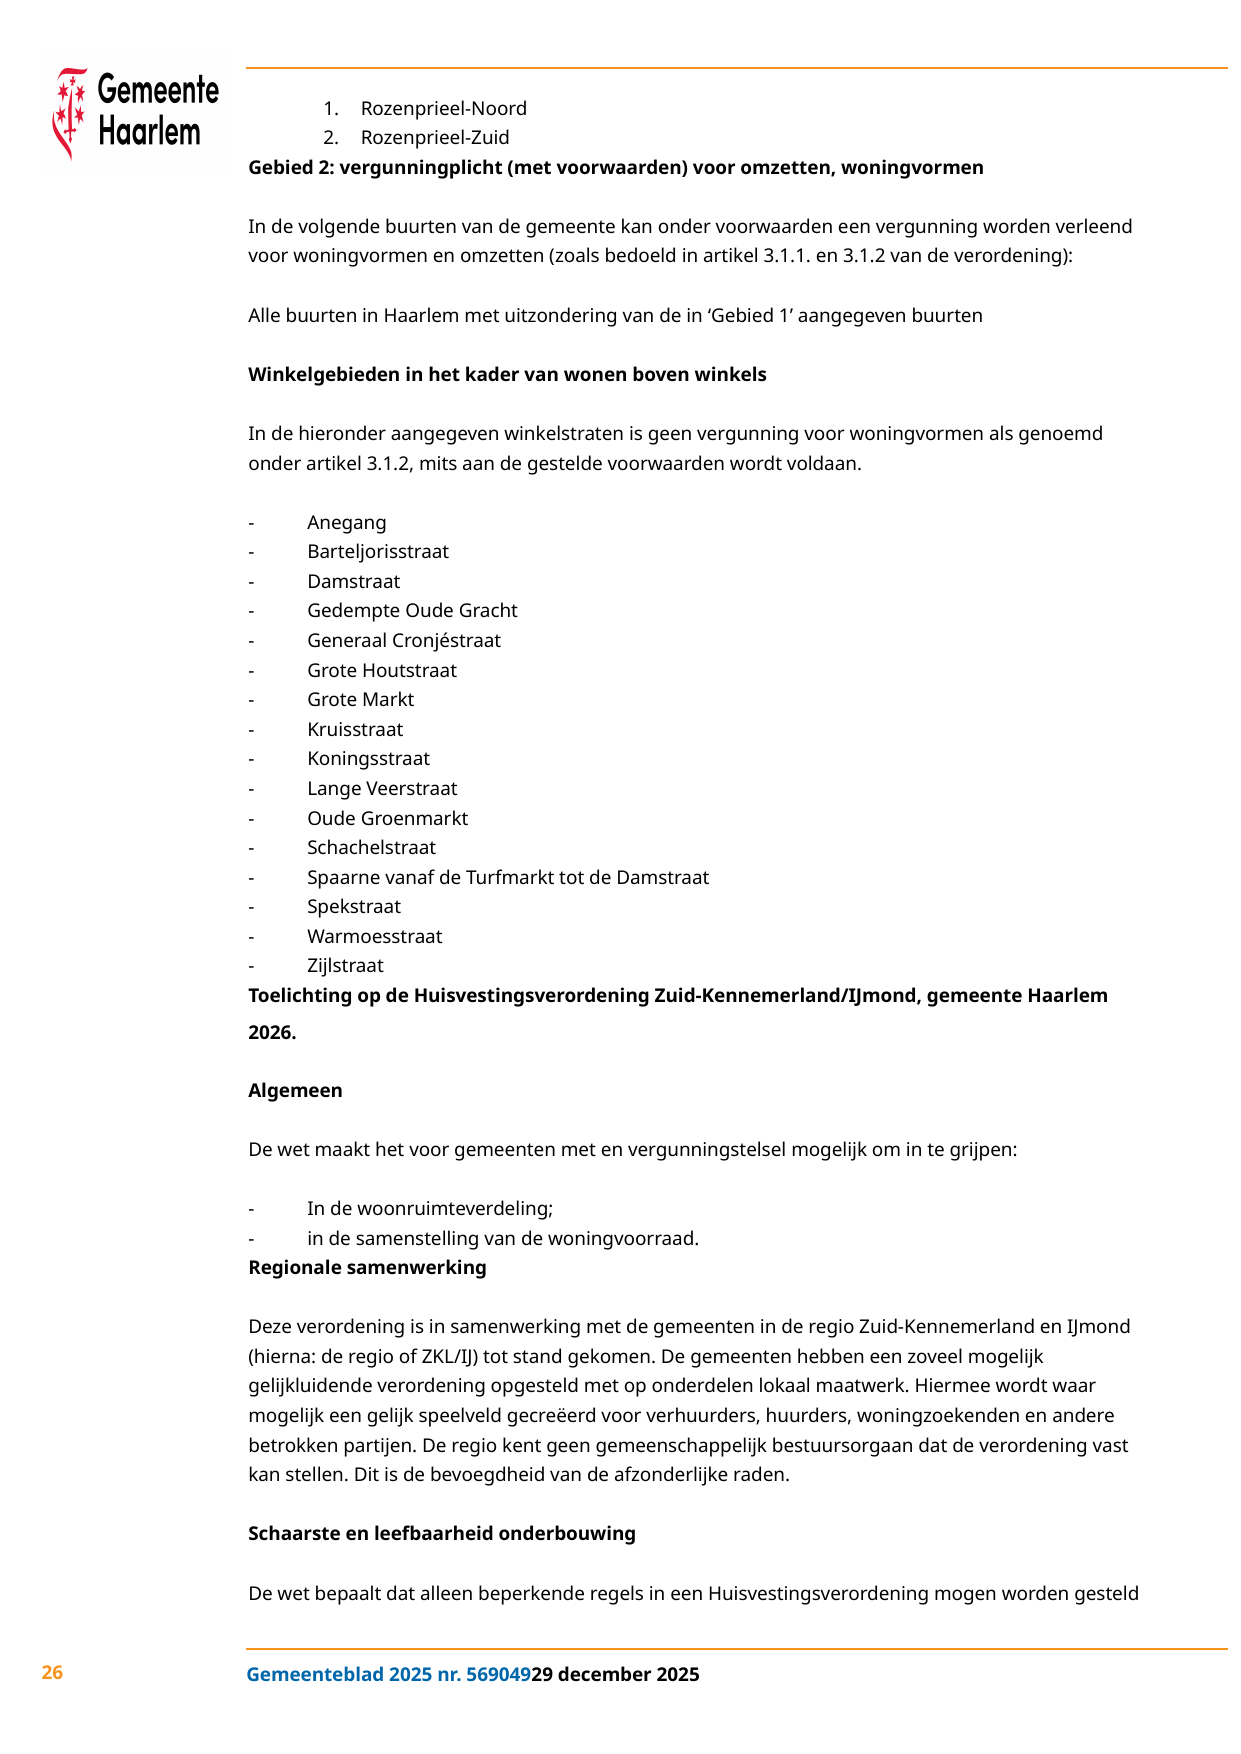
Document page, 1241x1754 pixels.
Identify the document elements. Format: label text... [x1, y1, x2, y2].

text Winkelgebieden in het kader van wonen boven winkels [248, 361, 1152, 387]
list Oude Groenmarkt [248, 805, 1152, 831]
text De wet bepaalt dat alleen beperkende regels in een Huisvestingsverordening mogen worden gesteld [248, 1580, 1152, 1606]
list in de samenstelling van de woningvoorraad. [248, 1225, 1152, 1251]
text Schaarste en leefbaarheid onderbouwing [248, 1521, 1152, 1546]
list Spekstraat [248, 893, 1152, 919]
text Deze verordening is in samenwerking met de gemeenten in de regio Zuid-Kennemerland en IJmond (hierna: de regio of ZKL/IJ) tot stand gekomen. De gemeenten hebben een zoveel mogelijk gelijkluidende verordening opgesteld met op onderdelen lokaal maatwerk. Hiermee wordt waar mogelijk een gelijk speelveld gecreëerd voor verhuurders, huurders, woningzoekenden en andere betrokken partijen. De regio kent geen gemeenschappelijk bestuursorgaan dat de verordening vast kan stellen. Dit is de bevoegdheid van de afzonderlijke raden. [248, 1313, 1152, 1487]
list Spaarne vanaf de Turfmarkt tot de Damstraat [248, 864, 1152, 890]
list Rozenprieel-Noord [323, 95, 1152, 121]
list Kruisstraat [248, 716, 1152, 742]
list In de woonruimteverdeling; [248, 1195, 1152, 1221]
text Toelichting op de Huisvestingsverordening Zuid-Kennemerland/IJmond, gemeente Haarlem 2026. [248, 982, 1152, 1048]
text In de hieronder aangegeven winkelstraten is geen vergunning voor woningvormen als genoemd onder artikel 3.1.2, mits aan de gestelde voorwaarden wordt voldaan. [248, 420, 1152, 476]
list Grote Markt [248, 686, 1152, 712]
text In de volgende buurten van de gemeente kan onder voorwaarden een vergunning worden verleend voor woningvormen en omzetten (zoals bedoeld in artikel 3.1.1. en 3.1.2 van de verordening): [248, 213, 1152, 268]
text Regionale samenwerking [248, 1254, 1152, 1280]
list Damstraat [248, 568, 1152, 594]
list Lange Veerstraat [248, 775, 1152, 801]
text Gebied 2: vergunningplicht (met voorwaarden) voor omzetten, woningvormen [248, 154, 1152, 180]
list Warmoesstraat [248, 923, 1152, 949]
list Koningsstraat [248, 746, 1152, 771]
list Gedempte Oude Gracht [248, 598, 1152, 623]
list Anegang [248, 509, 1152, 535]
list Zijlstraat [248, 953, 1152, 978]
text Algemeen [248, 1077, 1152, 1103]
text De wet maakt het voor gemeenten met en vergunningstelsel mogelijk om in te grijpen: [248, 1136, 1152, 1162]
picture [41, 47, 231, 172]
text Alle buurten in Haarlem met uitzondering van de in ‘Gebied 1’ aangegeven buurten [248, 302, 1152, 328]
list Rozenprieel-Zuid [323, 124, 1152, 150]
list Schachelstraat [248, 834, 1152, 860]
list Grote Houtstraat [248, 657, 1152, 683]
list Barteljorisstraat [248, 538, 1152, 564]
list Generaal Cronjéstraat [248, 627, 1152, 653]
